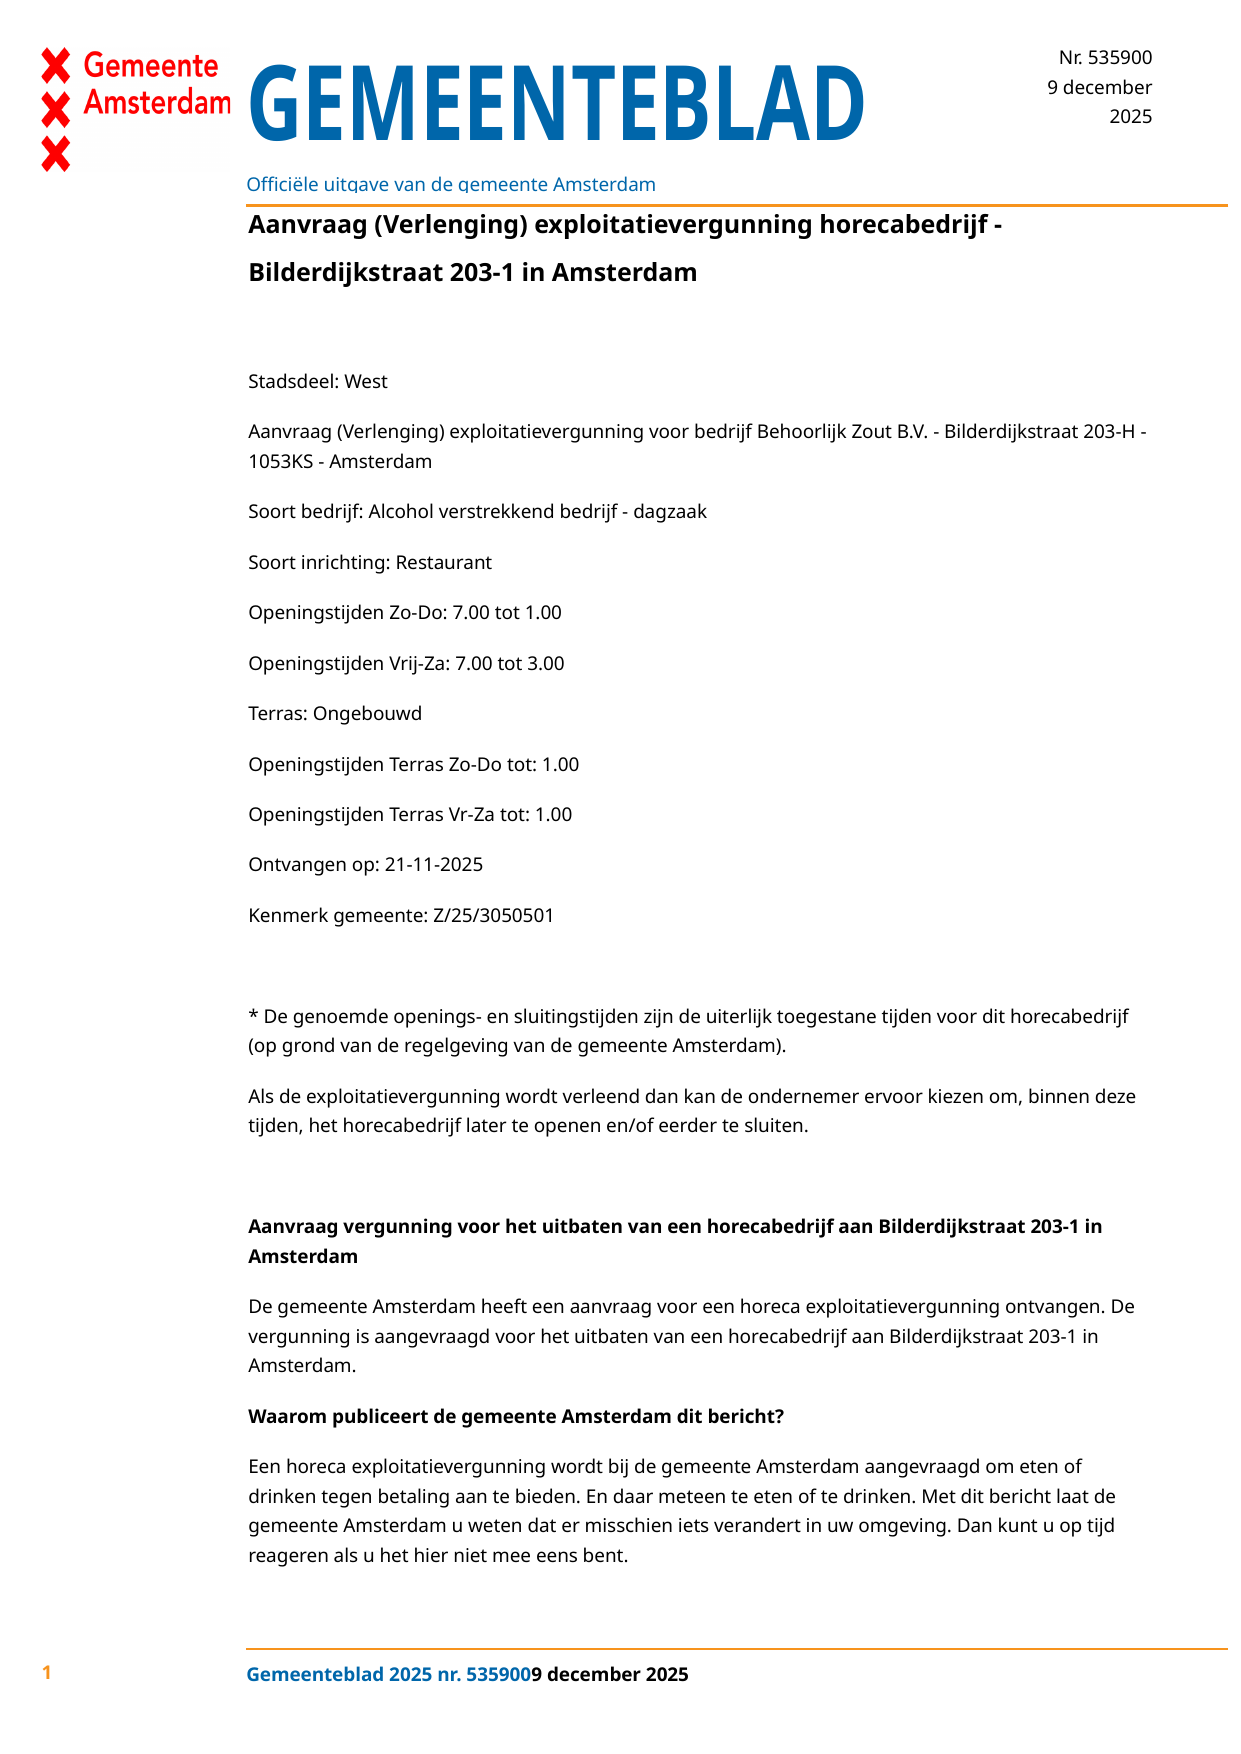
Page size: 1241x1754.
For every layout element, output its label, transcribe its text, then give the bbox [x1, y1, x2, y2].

text Soort inrichting: Restaurant [248, 549, 1152, 575]
text Openingstijden Terras Vr-Za tot: 1.00 [248, 801, 1152, 827]
text Aanvraag vergunning voor het uitbaten van een horecabedrijf aan Bilderdijkstraat 203-1 in Amsterdam [248, 1213, 1152, 1269]
text Als de exploitatievergunning wordt verleend dan kan de ondernemer ervoor kiezen om, binnen deze tijden, het horecabedrijf later te openen en/of eerder te sluiten. [248, 1083, 1152, 1138]
text Soort bedrijf: Alcohol verstrekkend bedrijf - dagzaak [248, 499, 1152, 524]
text Kenmerk gemeente: Z/25/3050501 [248, 902, 1152, 928]
text Aanvraag (Verlenging) exploitatievergunning voor bedrijf Behoorlijk Zout B.V. - Bilderdijkstraat 203-H - 1053KS - Amsterdam [248, 419, 1152, 474]
text Stadsdeel: West [248, 368, 1152, 394]
text Aanvraag (Verlenging) exploitatievergunning horecabedrijf - Bilderdijkstraat 203-1 in Amsterdam [248, 207, 1152, 288]
text Openingstijden Terras Zo-Do tot: 1.00 [248, 751, 1152, 777]
text Een horeca exploitatievergunning wordt bij de gemeente Amsterdam aangevraagd om eten of drinken tegen betaling aan te bieden. En daar meteen te eten of te drinken. Met dit bericht laat de gemeente Amsterdam u weten dat er misschien iets verandert in uw omgeving. Dan kunt u op tijd reageren als u het hier niet mee eens bent. [248, 1453, 1152, 1568]
text Waarom publiceert de gemeente Amsterdam dit bericht? [248, 1403, 1152, 1429]
picture [41, 47, 231, 172]
text * De genoemde openings- en sluitingstijden zijn de uiterlijk toegestane tijden voor dit horecabedrijf (op grond van de regelgeving van de gemeente Amsterdam). [248, 1003, 1152, 1058]
text Ontvangen op: 21-11-2025 [248, 852, 1152, 877]
text Openingstijden Vrij-Za: 7.00 tot 3.00 [248, 650, 1152, 676]
text Openingstijden Zo-Do: 7.00 tot 1.00 [248, 599, 1152, 625]
text Terras: Ongebouwd [248, 700, 1152, 726]
text De gemeente Amsterdam heeft een aanvraag voor een horeca exploitatievergunning ontvangen. De vergunning is aangevraagd voor het uitbaten van een horecabedrijf aan Bilderdijkstraat 203-1 in Amsterdam. [248, 1293, 1152, 1378]
